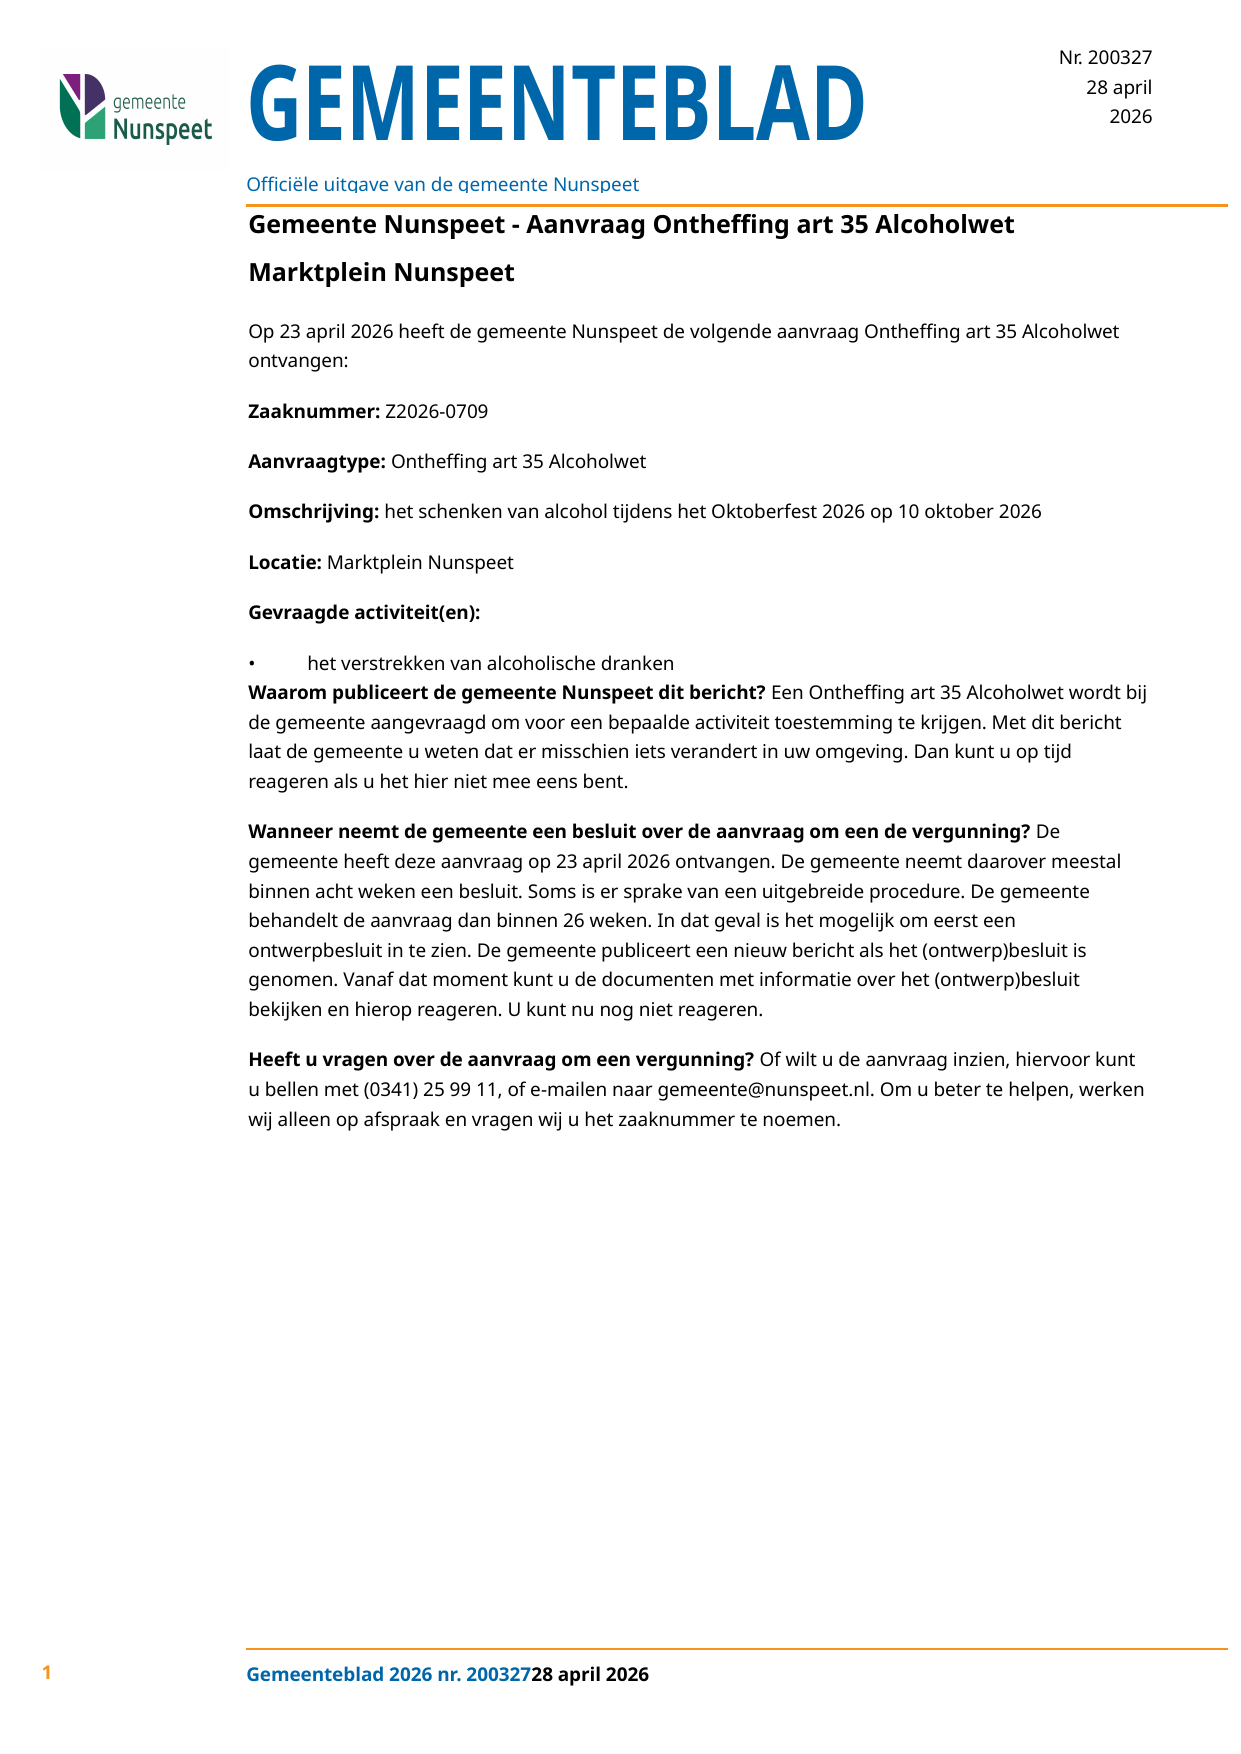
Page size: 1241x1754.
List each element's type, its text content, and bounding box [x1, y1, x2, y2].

text Aanvraagtype: Ontheffing art 35 Alcoholwet [248, 448, 1152, 474]
text Op 23 april 2026 heeft de gemeente Nunspeet de volgende aanvraag Ontheffing art 35 Alcoholwet ontvangen: [248, 318, 1152, 373]
text Gevraagde activiteit(en): [248, 599, 1152, 625]
list het verstrekken van alcoholische dranken [248, 650, 1152, 676]
picture [41, 47, 231, 172]
text Locatie: Marktplein Nunspeet [248, 549, 1152, 575]
text Gemeente Nunspeet - Aanvraag Ontheffing art 35 Alcoholwet Marktplein Nunspeet [248, 207, 1152, 288]
text Wanneer neemt de gemeente een besluit over de aanvraag om een de vergunning? De gemeente heeft deze aanvraag op 23 april 2026 ontvangen. De gemeente neemt daarover meestal binnen acht weken een besluit. Soms is er sprake van een uitgebreide procedure. De gemeente behandelt de aanvraag dan binnen 26 weken. In dat geval is het mogelijk om eerst een ontwerpbesluit in te zien. De gemeente publiceert een nieuw bericht als het (ontwerp)besluit is genomen. Vanaf dat moment kunt u de documenten met informatie over het (ontwerp)besluit bekijken en hierop reageren. U kunt nu nog niet reageren. [248, 819, 1152, 1022]
text Zaaknummer: Z2026-0709 [248, 398, 1152, 424]
text Heeft u vragen over de aanvraag om een vergunning? Of wilt u de aanvraag inzien, hiervoor kunt u bellen met (0341) 25 99 11, of e-mailen naar gemeente@nunspeet.nl. Om u beter te helpen, werken wij alleen op afspraak en vragen wij u het zaaknummer te noemen. [248, 1047, 1152, 1132]
text Waarom publiceert de gemeente Nunspeet dit bericht? Een Ontheffing art 35 Alcoholwet wordt bij de gemeente aangevraagd om voor een bepaalde activiteit toestemming te krijgen. Met dit bericht laat de gemeente u weten dat er misschien iets verandert in uw omgeving. Dan kunt u op tijd reageren als u het hier niet mee eens bent. [248, 679, 1152, 794]
text Omschrijving: het schenken van alcohol tijdens het Oktoberfest 2026 op 10 oktober 2026 [248, 499, 1152, 524]
